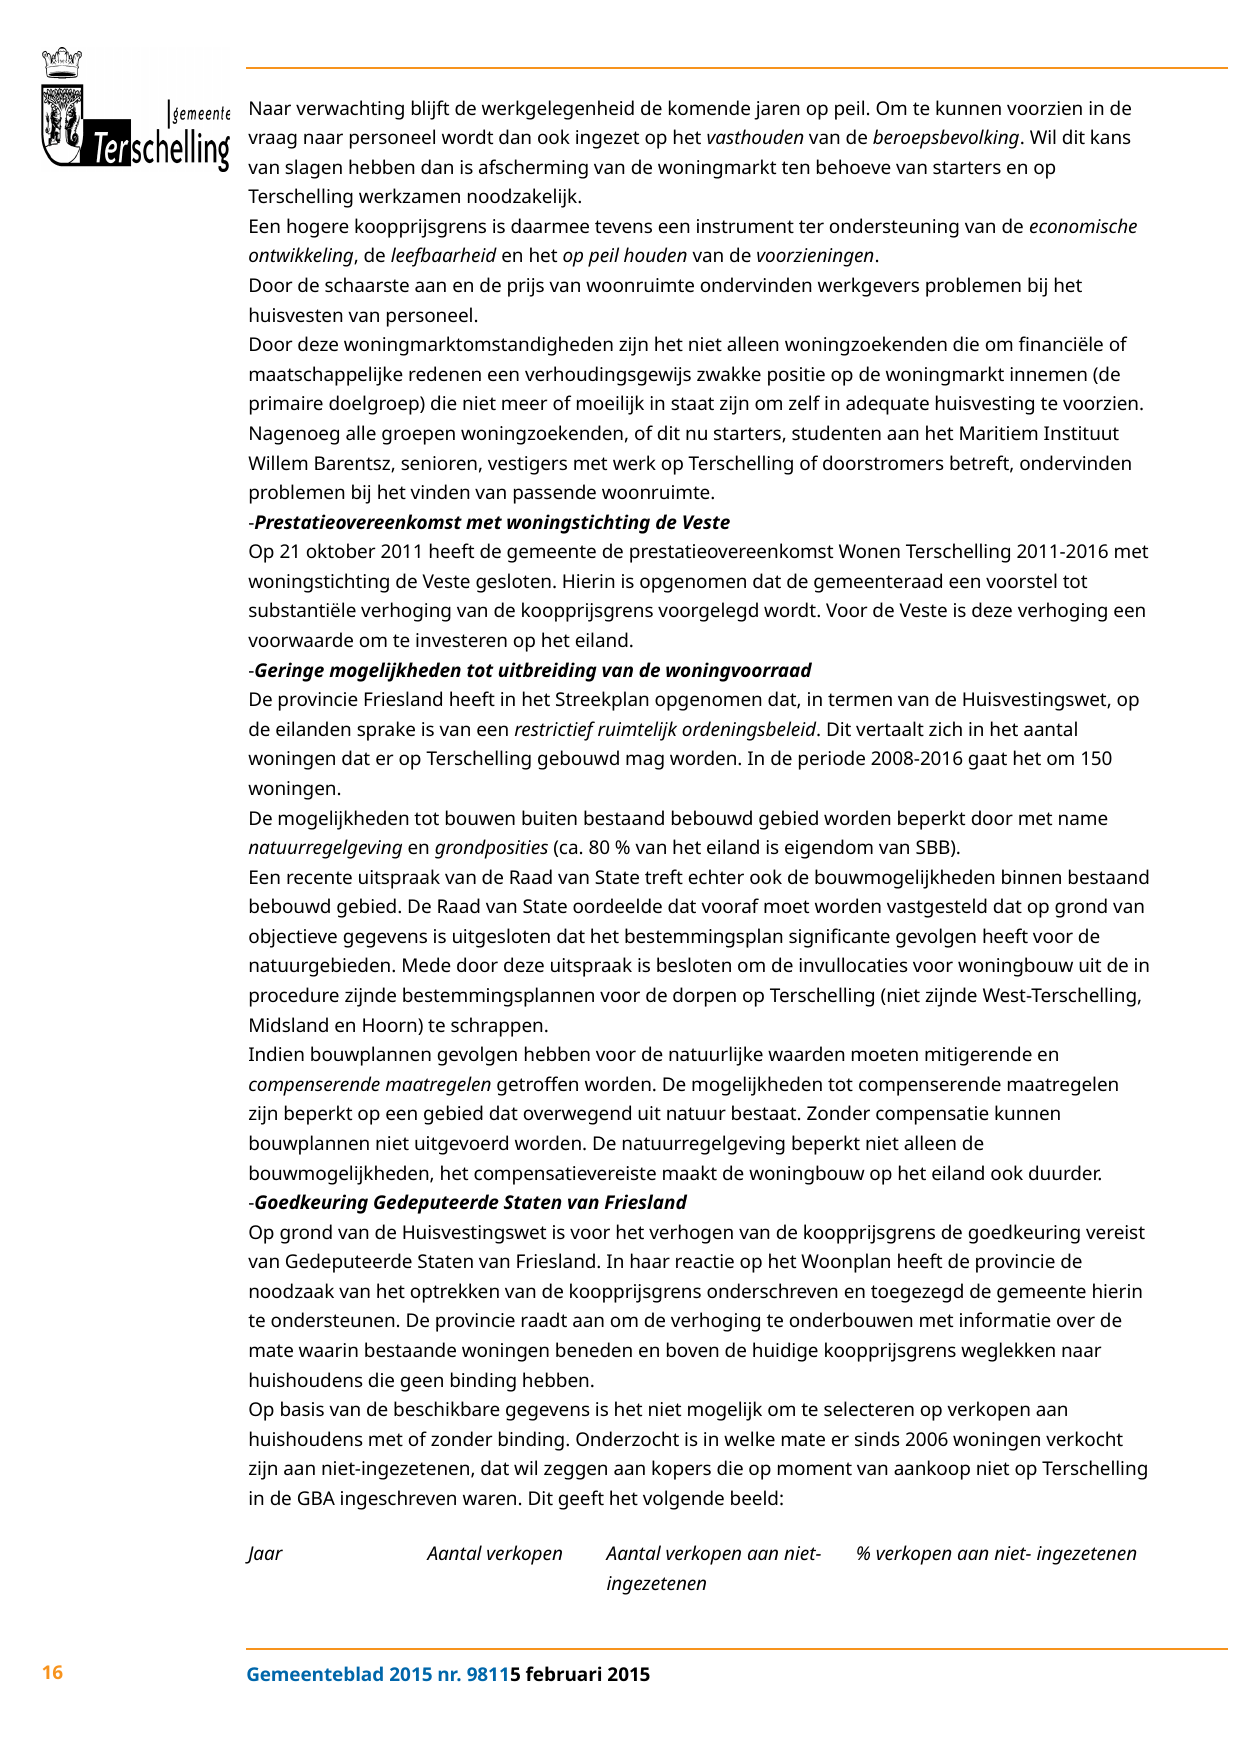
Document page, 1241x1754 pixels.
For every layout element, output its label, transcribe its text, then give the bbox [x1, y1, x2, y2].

table_header Jaar [248, 1541, 427, 1596]
text -Geringe mogelijkheden tot uitbreiding van de woningvoorraad [248, 657, 1152, 683]
picture [41, 47, 231, 172]
text De provincie Friesland heeft in het Streekplan opgenomen dat, in termen van de Huisvestingswet, op de eilanden sprake is van een restrictief ruimtelijk ordeningsbeleid. Dit vertaalt zich in het aantal woningen dat er op Terschelling gebouwd mag worden. In de periode 2008-2016 gaat het om 150 woningen. [248, 686, 1152, 801]
text -Prestatieovereenkomst met woningstichting de Veste [248, 509, 1152, 535]
text Indien bouwplannen gevolgen hebben voor de natuurlijke waarden moeten mitigerende en compenserende maatregelen getroffen worden. De mogelijkheden tot compenserende maatregelen zijn beperkt op een gebied dat overwegend uit natuur bestaat. Zonder compensatie kunnen bouwplannen niet uitgevoerd worden. De natuurregelgeving beperkt niet alleen de bouwmogelijkheden, het compensatievereiste maakt de woningbouw op het eiland ook duurder. [248, 1041, 1152, 1186]
text Op basis van de beschikbare gegevens is het niet mogelijk om te selecteren op verkopen aan huishoudens met of zonder binding. Onderzocht is in welke mate er sinds 2006 woningen verkocht zijn aan niet-ingezetenen, dat wil zeggen aan kopers die op moment van aankoop niet op Terschelling in de GBA ingeschreven waren. Dit geeft het volgende beeld: [248, 1396, 1152, 1511]
text Een recente uitspraak van de Raad van State treft echter ook de bouwmogelijkheden binnen bestaand bebouwd gebied. De Raad van State oordeelde dat vooraf moet worden vastgesteld dat op grond van objectieve gegevens is uitgesloten dat het bestemmingsplan significante gevolgen heeft voor de natuurgebieden. Mede door deze uitspraak is besloten om de invullocaties voor woningbouw uit de in procedure zijnde bestemmingsplannen voor de dorpen op Terschelling (niet zijnde West-Terschelling, Midsland en Hoorn) te schrappen. [248, 864, 1152, 1038]
text Naar verwachting blijft de werkgelegenheid de komende jaren op peil. Om te kunnen voorzien in de vraag naar personeel wordt dan ook ingezet op het vasthouden van de beroepsbevolking. Wil dit kans van slagen hebben dan is afscherming van de woningmarkt ten behoeve van starters en op Terschelling werkzamen noodzakelijk. [248, 95, 1152, 209]
text -Goedkeuring Gedeputeerde Staten van Friesland [248, 1189, 1152, 1215]
text Door deze woningmarktomstandigheden zijn het niet alleen woningzoekenden die om financiële of maatschappelijke redenen een verhoudingsgewijs zwakke positie op de woningmarkt innemen (de primaire doelgroep) die niet meer of moeilijk in staat zijn om zelf in adequate huisvesting te voorzien. Nagenoeg alle groepen woningzoekenden, of dit nu starters, studenten aan het Maritiem Instituut Willem Barentsz, senioren, vestigers met werk op Terschelling of doorstromers betreft, ondervinden problemen bij het vinden van passende woonruimte. [248, 331, 1152, 505]
table_header Aantal verkopen aan niet-ingezetenen [606, 1541, 856, 1596]
table_header % verkopen aan niet- ingezetenen [856, 1541, 1152, 1596]
text Op 21 oktober 2011 heeft de gemeente de prestatieovereenkomst Wonen Terschelling 2011-2016 met woningstichting de Veste gesloten. Hierin is opgenomen dat de gemeenteraad een voorstel tot substantiële verhoging van de koopprijsgrens voorgelegd wordt. Voor de Veste is deze verhoging een voorwaarde om te investeren op het eiland. [248, 538, 1152, 653]
text De mogelijkheden tot bouwen buiten bestaand bebouwd gebied worden beperkt door met name natuurregelgeving en grondposities (ca. 80 % van het eiland is eigendom van SBB). [248, 805, 1152, 860]
text Op grond van de Huisvestingswet is voor het verhogen van de koopprijsgrens de goedkeuring vereist van Gedeputeerde Staten van Friesland. In haar reactie op het Woonplan heeft de provincie de noodzaak van het optrekken van de koopprijsgrens onderschreven en toegezegd de gemeente hierin te ondersteunen. De provincie raadt aan om de verhoging te onderbouwen met informatie over de mate waarin bestaande woningen beneden en boven de huidige koopprijsgrens weglekken naar huishoudens die geen binding hebben. [248, 1219, 1152, 1393]
text Door de schaarste aan en de prijs van woonruimte ondervinden werkgevers problemen bij het huisvesten van personeel. [248, 272, 1152, 328]
text Een hogere koopprijsgrens is daarmee tevens een instrument ter ondersteuning van de economische ontwikkeling, de leefbaarheid en het op peil houden van de voorzieningen. [248, 213, 1152, 268]
table_header Aantal verkopen [427, 1541, 606, 1596]
